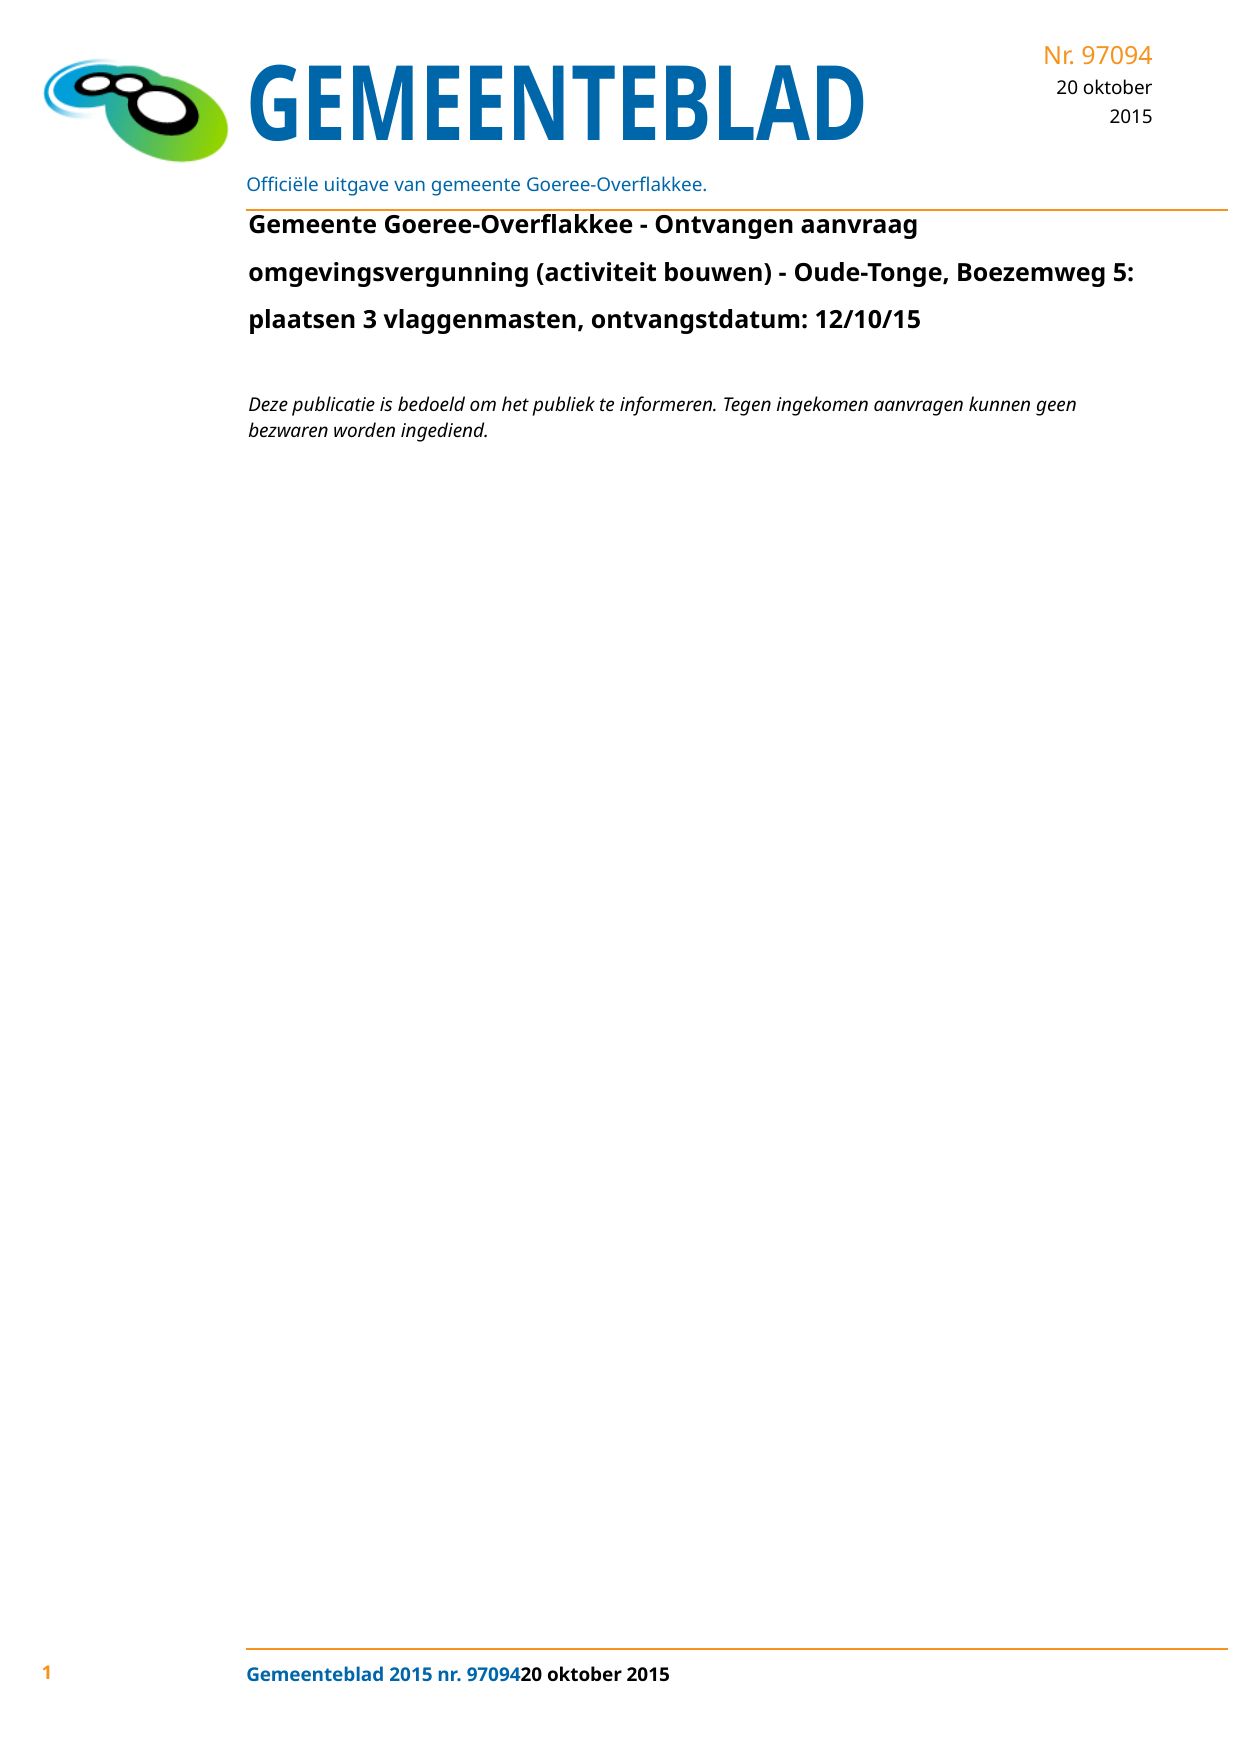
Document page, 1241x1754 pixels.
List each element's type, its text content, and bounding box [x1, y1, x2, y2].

picture [41, 47, 231, 172]
text Gemeente Goeree-Overflakkee - Ontvangen aanvraag omgevingsvergunning (activiteit bouwen) - Oude-Tonge, Boezemweg 5: plaatsen 3 vlaggenmasten, ontvangstdatum: 12/10/15 [248, 211, 1152, 336]
text Deze publicatie is bedoeld om het publiek te informeren. Tegen ingekomen aanvragen kunnen geen bezwaren worden ingediend. [248, 391, 1152, 443]
